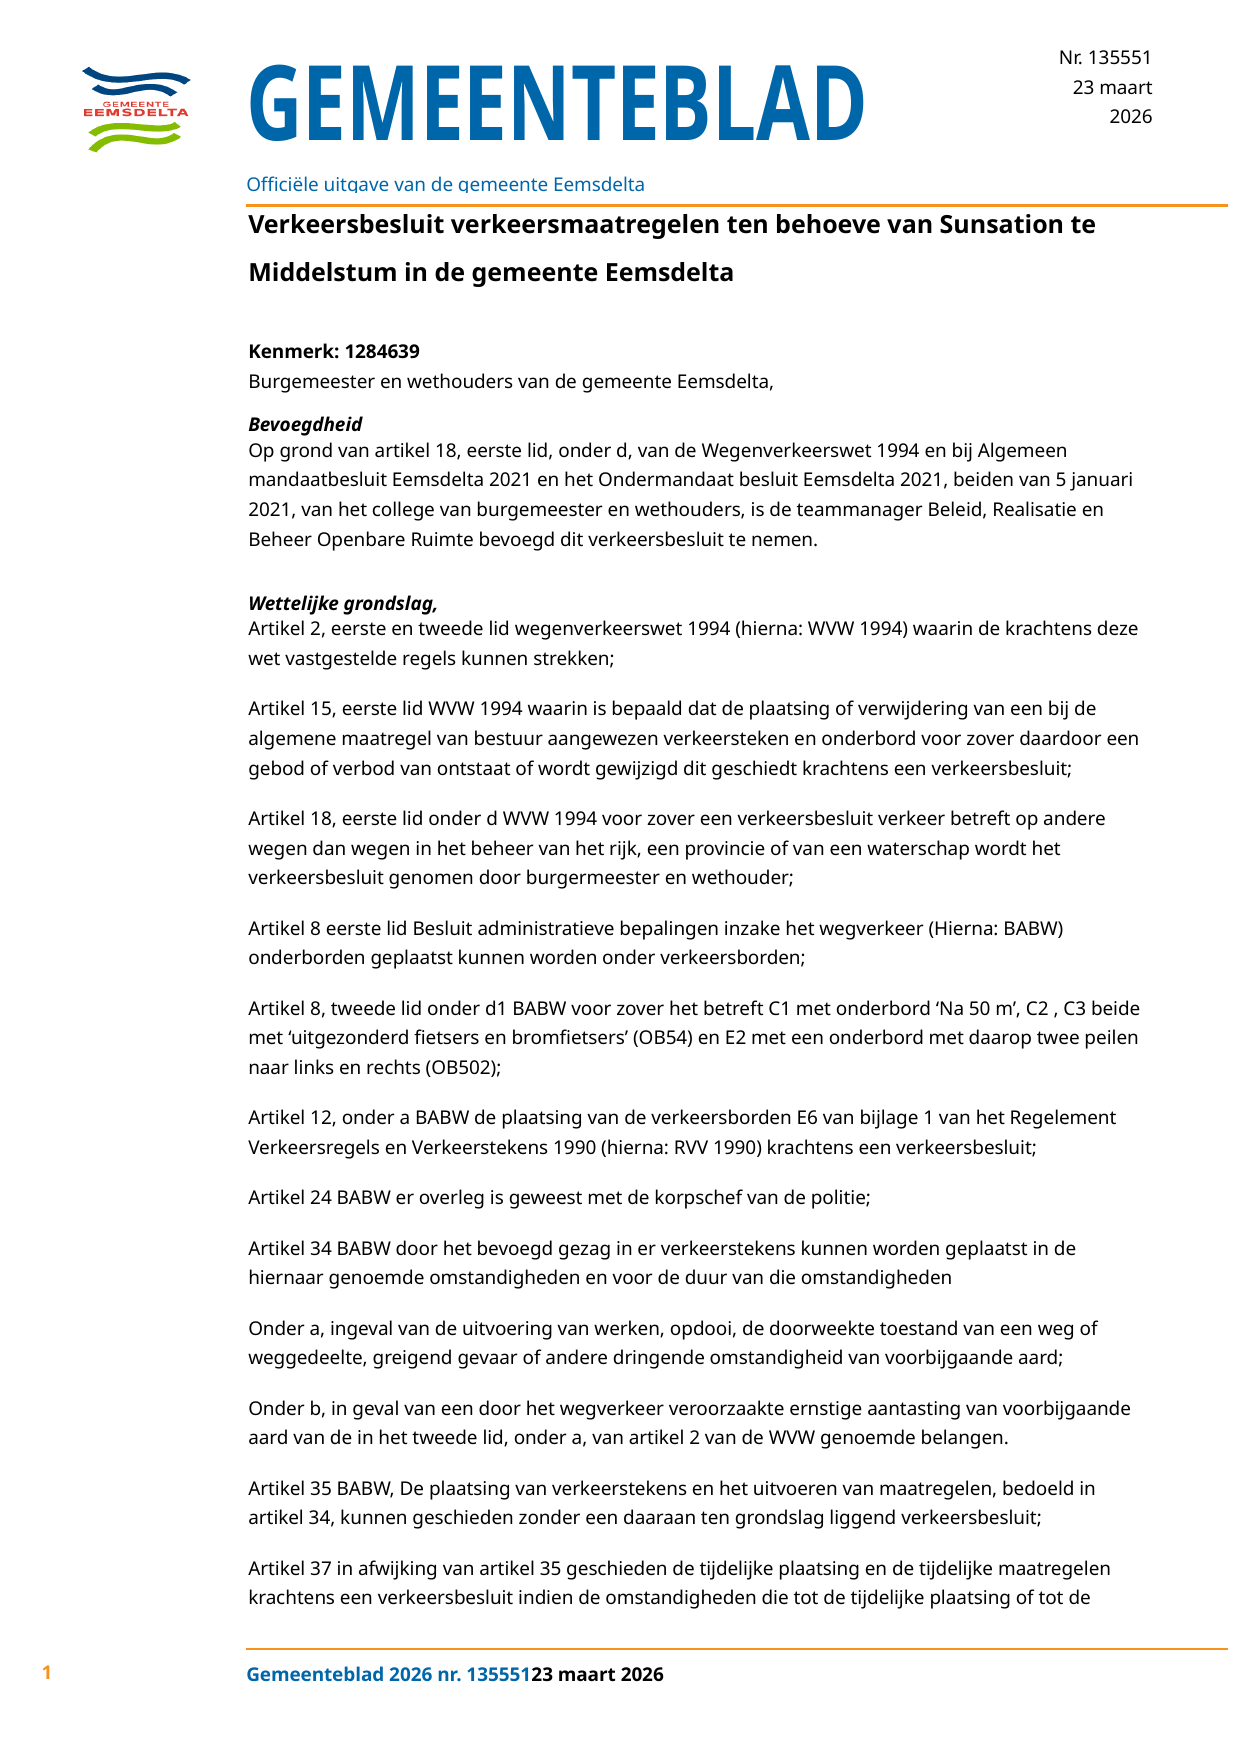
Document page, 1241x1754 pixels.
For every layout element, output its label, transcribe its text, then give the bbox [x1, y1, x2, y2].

text Kenmerk: 1284639 [248, 339, 1152, 364]
text Op grond van artikel 18, eerste lid, onder d, van de Wegenverkeerswet 1994 en bij Algemeen mandaatbesluit Eemsdelta 2021 en het Ondermandaat besluit Eemsdelta 2021, beiden van 5 januari 2021, van het college van burgemeester en wethouders, is de teammanager Beleid, Realisatie en Beheer Openbare Ruimte bevoegd dit verkeersbesluit te nemen. [248, 437, 1152, 552]
text Artikel 37 in afwijking van artikel 35 geschieden de tijdelijke plaatsing en de tijdelijke maatregelen krachtens een verkeersbesluit indien de omstandigheden die tot de tijdelijke plaatsing of tot de [248, 1555, 1152, 1610]
text Artikel 2, eerste en tweede lid wegenverkeerswet 1994 (hierna: WVW 1994) waarin de krachtens deze wet vastgestelde regels kunnen strekken; [248, 616, 1152, 671]
text Wettelijke grondslag, [248, 590, 1152, 616]
text Burgemeester en wethouders van de gemeente Eemsdelta, [248, 368, 1152, 394]
text Artikel 35 BABW, De plaatsing van verkeerstekens en het uitvoeren van maatregelen, bedoeld in artikel 34, kunnen geschieden zonder een daaraan ten grondslag liggend verkeersbesluit; [248, 1475, 1152, 1530]
text Onder b, in geval van een door het wegverkeer veroorzaakte ernstige aantasting van voorbijgaande aard van de in het tweede lid, onder a, van artikel 2 van de WVW genoemde belangen. [248, 1395, 1152, 1450]
picture [41, 47, 231, 172]
text Artikel 8, tweede lid onder d1 BABW voor zover het betreft C1 met onderbord ‘Na 50 m’, C2 , C3 beide met ‘uitgezonderd fietsers en bromfietsers’ (OB54) en E2 met een onderbord met daarop twee peilen naar links en rechts (OB502); [248, 995, 1152, 1079]
text Verkeersbesluit verkeersmaatregelen ten behoeve van Sunsation te Middelstum in de gemeente Eemsdelta [248, 207, 1152, 288]
text Onder a, ingeval van de uitvoering van werken, opdooi, de doorweekte toestand van een weg of weggedeelte, greigend gevaar of andere dringende omstandigheid van voorbijgaande aard; [248, 1315, 1152, 1370]
text Artikel 15, eerste lid WVW 1994 waarin is bepaald dat de plaatsing of verwijdering van een bij de algemene maatregel van bestuur aangewezen verkeersteken en onderbord voor zover daardoor een gebod of verbod van ontstaat of wordt gewijzigd dit geschiedt krachtens een verkeersbesluit; [248, 696, 1152, 780]
text Artikel 18, eerste lid onder d WVW 1994 voor zover een verkeersbesluit verkeer betreft op andere wegen dan wegen in het beheer van het rijk, een provincie of van een waterschap wordt het verkeersbesluit genomen door burgermeester en wethouder; [248, 805, 1152, 890]
text Artikel 34 BABW door het bevoegd gezag in er verkeerstekens kunnen worden geplaatst in de hiernaar genoemde omstandigheden en voor de duur van die omstandigheden [248, 1235, 1152, 1290]
text Artikel 8 eerste lid Besluit administratieve bepalingen inzake het wegverkeer (Hierna: BABW) onderborden geplaatst kunnen worden onder verkeersborden; [248, 915, 1152, 970]
text Artikel 12, onder a BABW de plaatsing van de verkeersborden E6 van bijlage 1 van het Regelement Verkeersregels en Verkeerstekens 1990 (hierna: RVV 1990) krachtens een verkeersbesluit; [248, 1104, 1152, 1159]
text Bevoegdheid [248, 411, 1152, 437]
text Artikel 24 BABW er overleg is geweest met de korpschef van de politie; [248, 1184, 1152, 1210]
